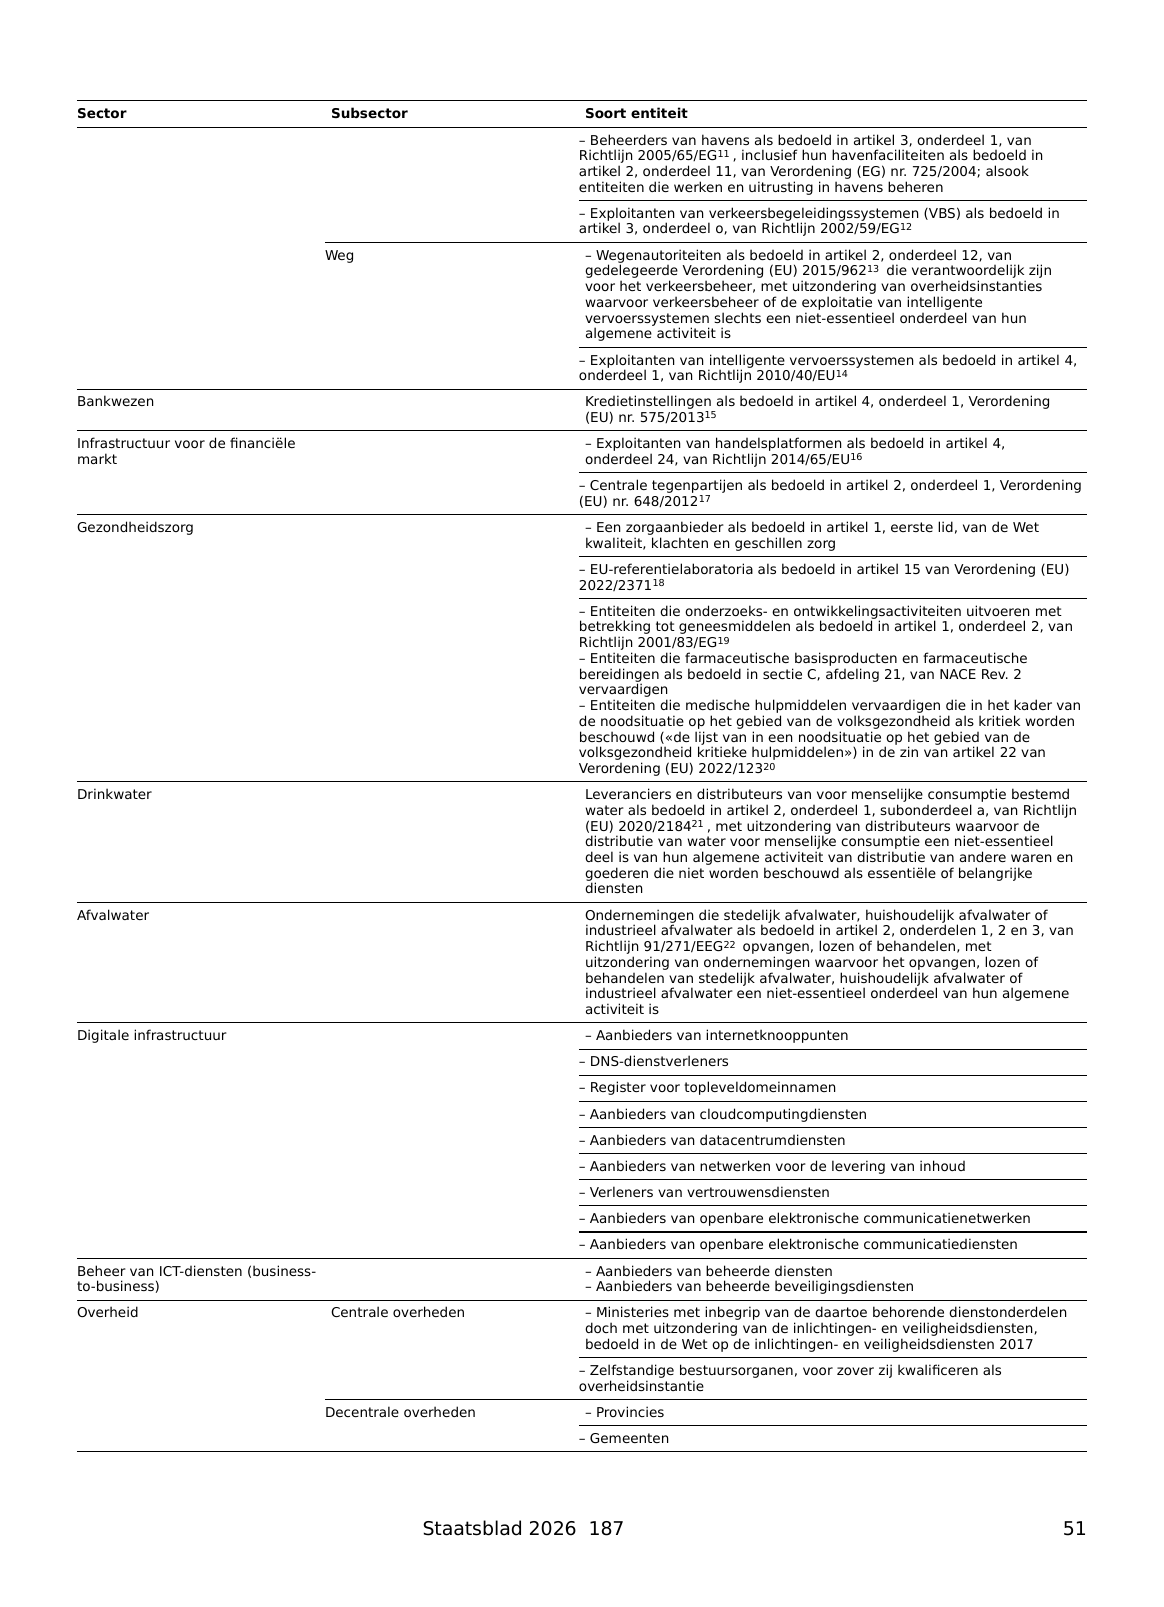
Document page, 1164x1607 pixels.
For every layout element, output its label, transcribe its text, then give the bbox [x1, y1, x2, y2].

table_cell – Aanbieders van internetknooppunten [579, 1023, 1087, 1048]
table_cell – Register voor topleveldomeinnamen [579, 1076, 1087, 1101]
table_cell – Beheerders van havens als bedoeld in artikel 3, onderdeel 1, van Richtlijn 2005/65/EG11, inclusief hun havenfaciliteiten als bedoeld in artikel 2, onderdeel 11, van Verordening (EG) nr. 725/2004; alsook entiteiten die werken en uitrusting in havens beheren [579, 128, 1087, 200]
table_cell [325, 903, 579, 1022]
table_cell [325, 1259, 579, 1299]
table_cell – Aanbieders van cloudcomputingdiensten [579, 1102, 1087, 1127]
table_cell – Gemeenten [579, 1426, 1087, 1451]
table_cell – Aanbieders van datacentrumdiensten [579, 1128, 1087, 1153]
table_cell [325, 128, 579, 242]
table_cell – Een zorgaanbieder als bedoeld in artikel 1, eerste lid, van de Wet kwaliteit, klachten en geschillen zorg [579, 515, 1087, 556]
table_cell Digitale infrastructuur [77, 1023, 325, 1258]
table_cell – Wegenautoriteiten als bedoeld in artikel 2, onderdeel 12, van gedelegeerde Verordening (EU) 2015/96213 die verantwoordelijk zijn voor het verkeersbeheer, met uitzondering van overheidsinstanties waarvoor verkeersbeheer of de exploitatie van intelligente vervoerssystemen slechts een niet-essentieel onderdeel van hun algemene activiteit is [579, 243, 1087, 347]
table_cell Gezondheidszorg [77, 515, 325, 781]
table_cell Kredietinstellingen als bedoeld in artikel 4, onderdeel 1, Verordening (EU) nr. 575/201315 [579, 390, 1087, 430]
table_cell Beheer van ICT-diensten (business-to-business) [77, 1259, 325, 1299]
table_cell – Ministeries met inbegrip van de daartoe behorende dienstonderdelen doch met uitzondering van de inlichtingen- en veiligheidsdiensten, bedoeld in de Wet op de inlichtingen- en veiligheidsdiensten 2017 [579, 1301, 1087, 1357]
table_cell – Provincies [579, 1400, 1087, 1425]
table_cell – Exploitanten van intelligente vervoerssystemen als bedoeld in artikel 4, onderdeel 1, van Richtlijn 2010/40/EU14 [579, 348, 1087, 388]
table_cell [325, 390, 579, 430]
table_cell – Aanbieders van openbare elektronische communicatiediensten [579, 1233, 1087, 1258]
table_cell – Exploitanten van verkeersbegeleidingssystemen (VBS) als bedoeld in artikel 3, onderdeel o, van Richtlijn 2002/59/EG12 [579, 201, 1087, 242]
table_cell Decentrale overheden [325, 1400, 579, 1451]
table_cell [325, 431, 579, 514]
table_cell – Zelfstandige bestuursorganen, voor zover zij kwalificeren als overheidsinstantie [579, 1358, 1087, 1399]
table_cell Weg [325, 243, 579, 388]
table_cell [325, 782, 579, 902]
table_cell – Aanbieders van netwerken voor de levering van inhoud [579, 1154, 1087, 1179]
table_cell – Entiteiten die onderzoeks- en ontwikkelingsactiviteiten uitvoeren met betrekking tot geneesmiddelen als bedoeld in artikel 1, onderdeel 2, van Richtlijn 2001/83/EG19 – Entiteiten die farmaceutische basisproducten en farmaceutische bereidingen als bedoeld in sectie C, afdeling 21, van NACE Rev. 2 vervaardigen – Entiteiten die medische hulpmiddelen vervaardigen die in het kader van de noodsituatie op het gebied van de volksgezondheid als kritiek worden beschouwd («de lijst van in een noodsituatie op het gebied van de volksgezondheid kritieke hulpmiddelen») in de zin van artikel 22 van Verordening (EU) 2022/12320 [579, 599, 1087, 781]
table_cell – Aanbieders van beheerde diensten – Aanbieders van beheerde beveiligingsdiensten [579, 1259, 1087, 1299]
table_cell Afvalwater [77, 903, 325, 1022]
table_cell – DNS-dienstverleners [579, 1050, 1087, 1074]
table_cell – Exploitanten van handelsplatformen als bedoeld in artikel 4, onderdeel 24, van Richtlijn 2014/65/EU16 [579, 431, 1087, 472]
table_cell Centrale overheden [325, 1301, 579, 1399]
table_cell [325, 1023, 579, 1258]
table_cell [77, 128, 325, 388]
table_cell Bankwezen [77, 390, 325, 430]
table_header Subsector [325, 101, 579, 127]
table_cell Infrastructuur voor de financiële markt [77, 431, 325, 514]
table_cell Overheid [77, 1301, 325, 1451]
table_cell Ondernemingen die stedelijk afvalwater, huishoudelijk afvalwater of industrieel afvalwater als bedoeld in artikel 2, onderdelen 1, 2 en 3, van Richtlijn 91/271/EEG22 opvangen, lozen of behandelen, met uitzondering van ondernemingen waarvoor het opvangen, lozen of behandelen van stedelijk afvalwater, huishoudelijk afvalwater of industrieel afvalwater een niet-essentieel onderdeel van hun algemene activiteit is [579, 903, 1087, 1022]
table_cell [325, 515, 579, 781]
table_cell – EU-referentielaboratoria als bedoeld in artikel 15 van Verordening (EU) 2022/237118 [579, 557, 1087, 598]
table_cell – Aanbieders van openbare elektronische communicatienetwerken [579, 1206, 1087, 1231]
table_header Sector [77, 101, 325, 127]
table_cell Leveranciers en distributeurs van voor menselijke consumptie bestemd water als bedoeld in artikel 2, onderdeel 1, subonderdeel a, van Richtlijn (EU) 2020/218421, met uitzondering van distributeurs waarvoor de distributie van water voor menselijke consumptie een niet-essentieel deel is van hun algemene activiteit van distributie van andere waren en goederen die niet worden beschouwd als essentiële of belangrijke diensten [579, 782, 1087, 902]
table_cell – Centrale tegenpartijen als bedoeld in artikel 2, onderdeel 1, Verordening (EU) nr. 648/201217 [579, 473, 1087, 514]
table_header Soort entiteit [579, 101, 1087, 127]
table_cell Drinkwater [77, 782, 325, 902]
table_cell – Verleners van vertrouwensdiensten [579, 1180, 1087, 1205]
